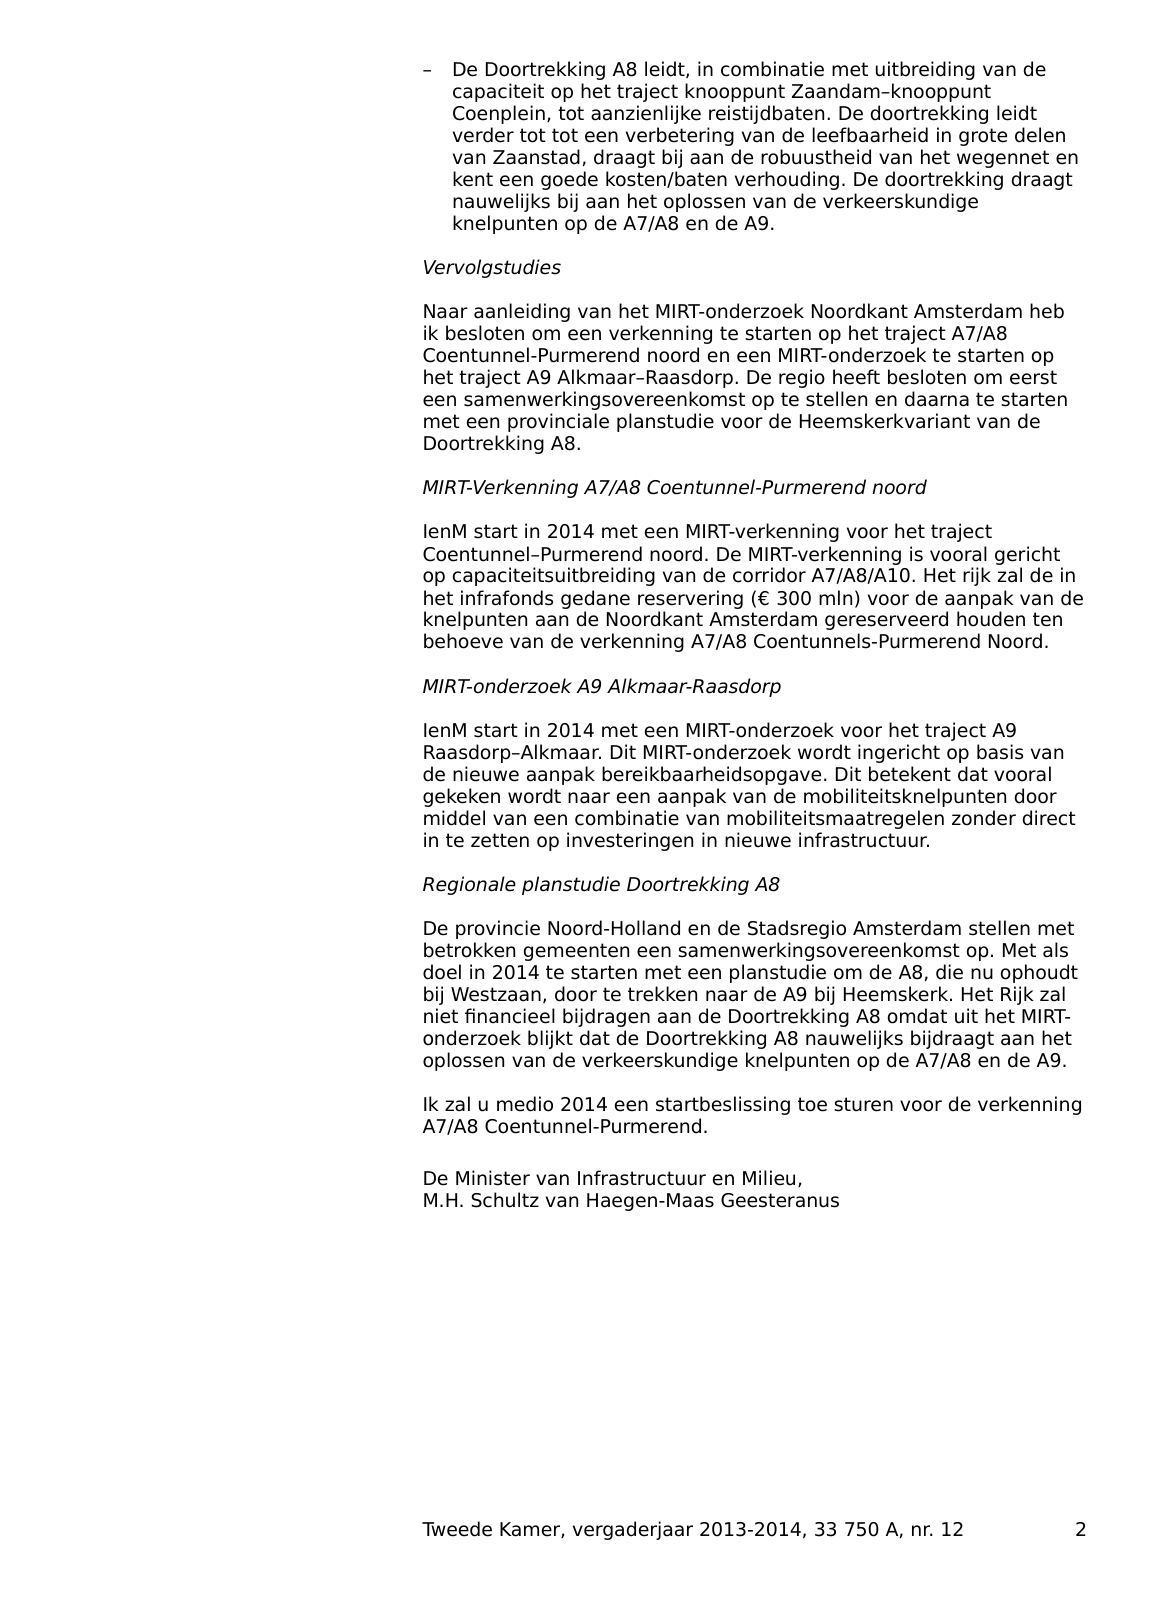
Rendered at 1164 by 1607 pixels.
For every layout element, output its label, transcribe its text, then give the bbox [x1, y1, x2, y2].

text De Minister van Infrastructuur en Milieu, M.H. Schultz van Haegen-Maas Geesteranus [422, 1168, 1087, 1212]
subtitle MIRT-Verkenning A7/A8 Coentunnel-Purmerend noord [422, 477, 1087, 499]
text De provincie Noord-Holland en de Stadsregio Amsterdam stellen met betrokken gemeenten een samenwerkingsovereenkomst op. Met als doel in 2014 te starten met een planstudie om de A8, die nu ophoudt bij Westzaan, door te trekken naar de A9 bij Heemskerk. Het Rijk zal niet financieel bijdragen aan de Doortrekking A8 omdat uit het MIRT-onderzoek blijkt dat de Doortrekking A8 nauwelijks bijdraagt aan het oplossen van de verkeerskundige knelpunten op de A7/A8 en de A9. [422, 918, 1087, 1072]
text – De Doortrekking A8 leidt, in combinatie met uitbreiding van de capaciteit op het traject knooppunt Zaandam–knooppunt Coenplein, tot aanzienlijke reistijdbaten. De doortrekking leidt verder tot tot een verbetering van de leefbaarheid in grote delen van Zaanstad, draagt bij aan de robuustheid van het wegennet en kent een goede kosten/baten verhouding. De doortrekking draagt nauwelijks bij aan het oplossen van de verkeerskundige knelpunten op de A7/A8 en de A9. [422, 59, 1087, 235]
subtitle Vervolgstudies [422, 257, 1087, 279]
text IenM start in 2014 met een MIRT-verkenning voor het traject Coentunnel–Purmerend noord. De MIRT-verkenning is vooral gericht op capaciteitsuitbreiding van de corridor A7/A8/A10. Het rijk zal de in het infrafonds gedane reservering (€ 300 mln) voor de aanpak van de knelpunten aan de Noordkant Amsterdam gereserveerd houden ten behoeve van de verkenning A7/A8 Coentunnels-Purmerend Noord. [422, 521, 1087, 653]
subtitle Regionale planstudie Doortrekking A8 [422, 874, 1087, 896]
subtitle MIRT-onderzoek A9 Alkmaar-Raasdorp [422, 676, 1087, 697]
text Naar aanleiding van het MIRT-onderzoek Noordkant Amsterdam heb ik besloten om een verkenning te starten op het traject A7/A8 Coentunnel-Purmerend noord en een MIRT-onderzoek te starten op het traject A9 Alkmaar–Raasdorp. De regio heeft besloten om eerst een samenwerkingsovereenkomst op te stellen en daarna te starten met een provinciale planstudie voor de Heemskerkvariant van de Doortrekking A8. [422, 301, 1087, 455]
text IenM start in 2014 met een MIRT-onderzoek voor het traject A9 Raasdorp–Alkmaar. Dit MIRT-onderzoek wordt ingericht op basis van de nieuwe aanpak bereikbaarheidsopgave. Dit betekent dat vooral gekeken wordt naar een aanpak van de mobiliteitsknelpunten door middel van een combinatie van mobiliteitsmaatregelen zonder direct in te zetten op investeringen in nieuwe infrastructuur. [422, 720, 1087, 852]
text Ik zal u medio 2014 een startbeslissing toe sturen voor de verkenning A7/A8 Coentunnel-Purmerend. [422, 1094, 1087, 1138]
